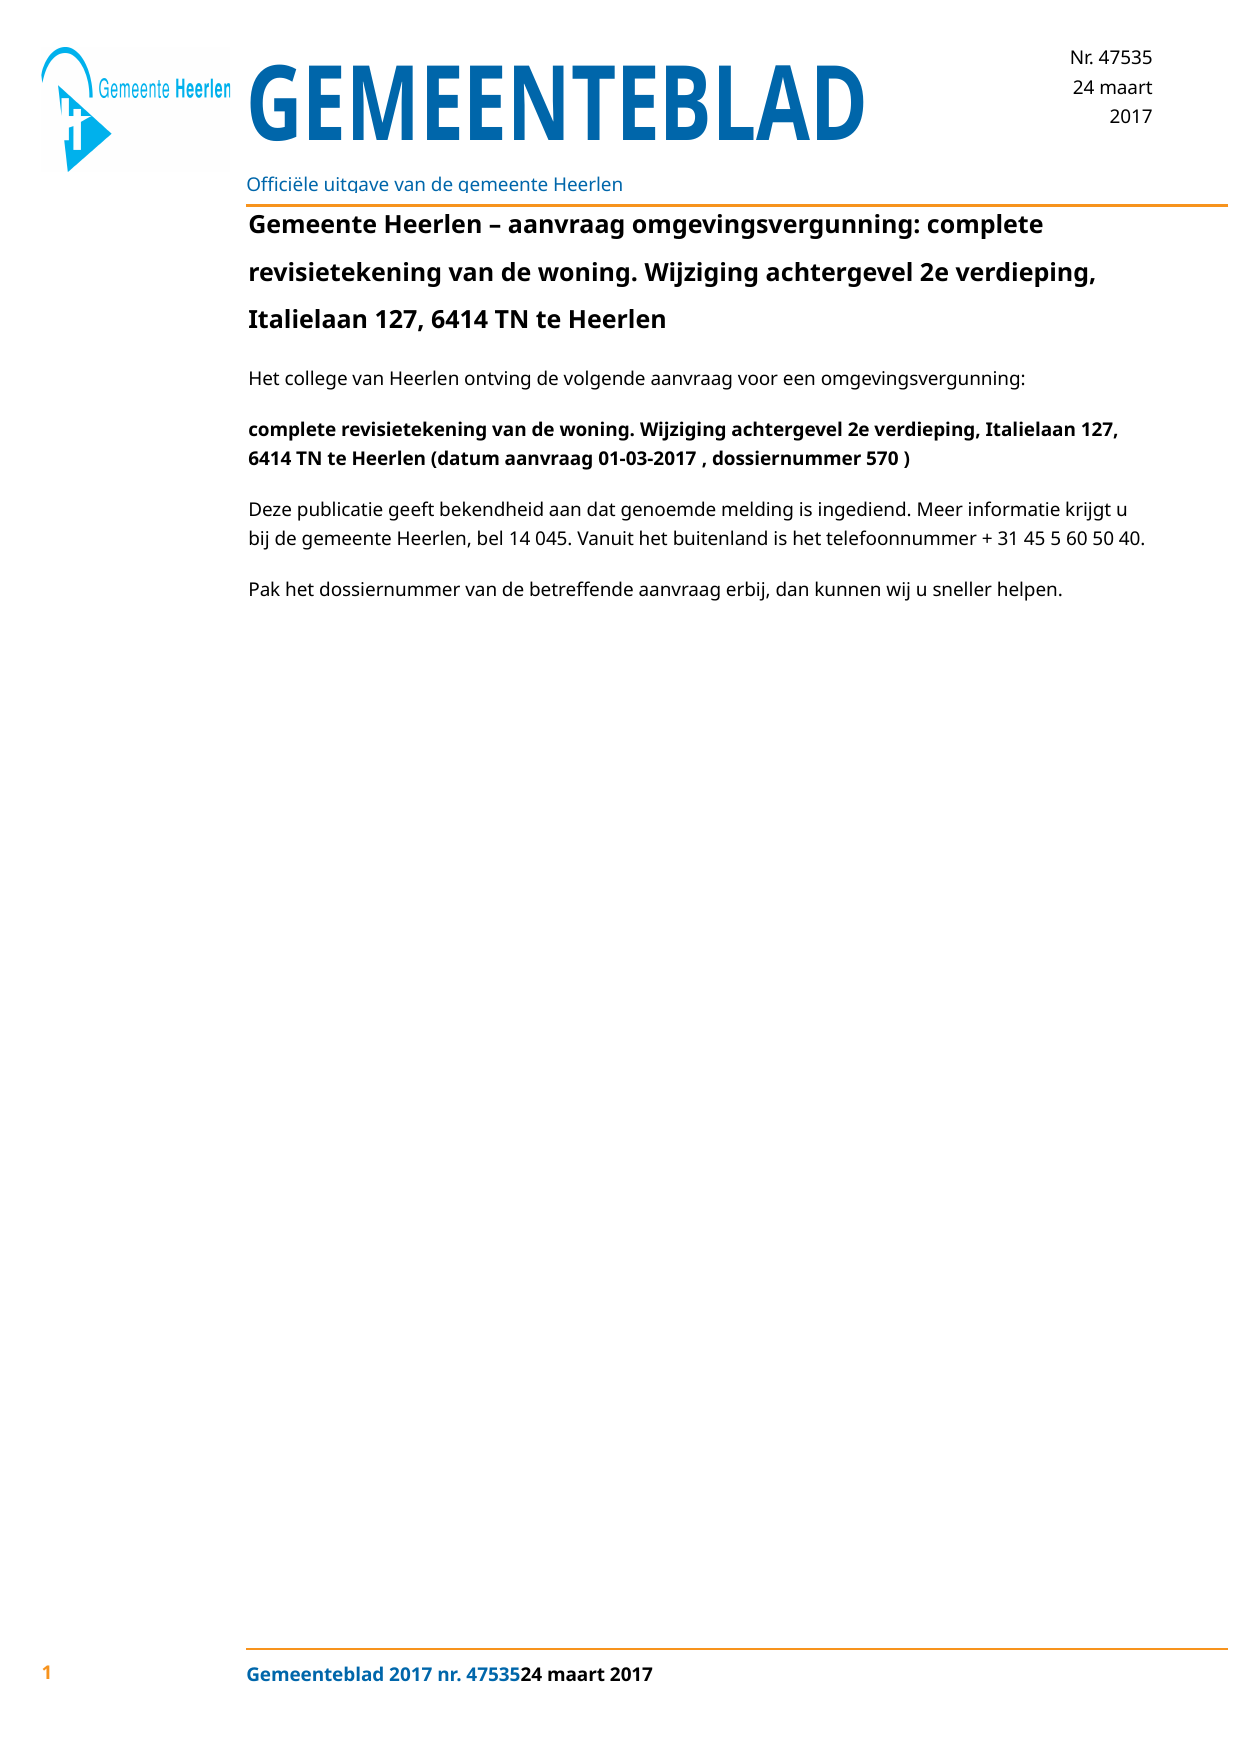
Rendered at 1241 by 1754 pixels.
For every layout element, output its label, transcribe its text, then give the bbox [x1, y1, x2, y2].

picture [41, 47, 231, 172]
text Het college van Heerlen ontving de volgende aanvraag voor een omgevingsvergunning: [248, 366, 1152, 391]
text complete revisietekening van de woning. Wijziging achtergevel 2e verdieping, Italielaan 127, 6414 TN te Heerlen (datum aanvraag 01-03-2017 , dossiernummer 570 ) [248, 416, 1152, 471]
text Pak het dossiernummer van de betreffende aanvraag erbij, dan kunnen wij u sneller helpen. [248, 576, 1152, 602]
text Deze publicatie geeft bekendheid aan dat genoemde melding is ingediend. Meer informatie krijgt u bij de gemeente Heerlen, bel 14 045. Vanuit het buitenland is het telefoonnummer + 31 45 5 60 50 40. [248, 496, 1152, 551]
text Gemeente Heerlen – aanvraag omgevingsvergunning: complete revisietekening van de woning. Wijziging achtergevel 2e verdieping, Italielaan 127, 6414 TN te Heerlen [248, 207, 1152, 336]
picture [41, 47, 58, 70]
